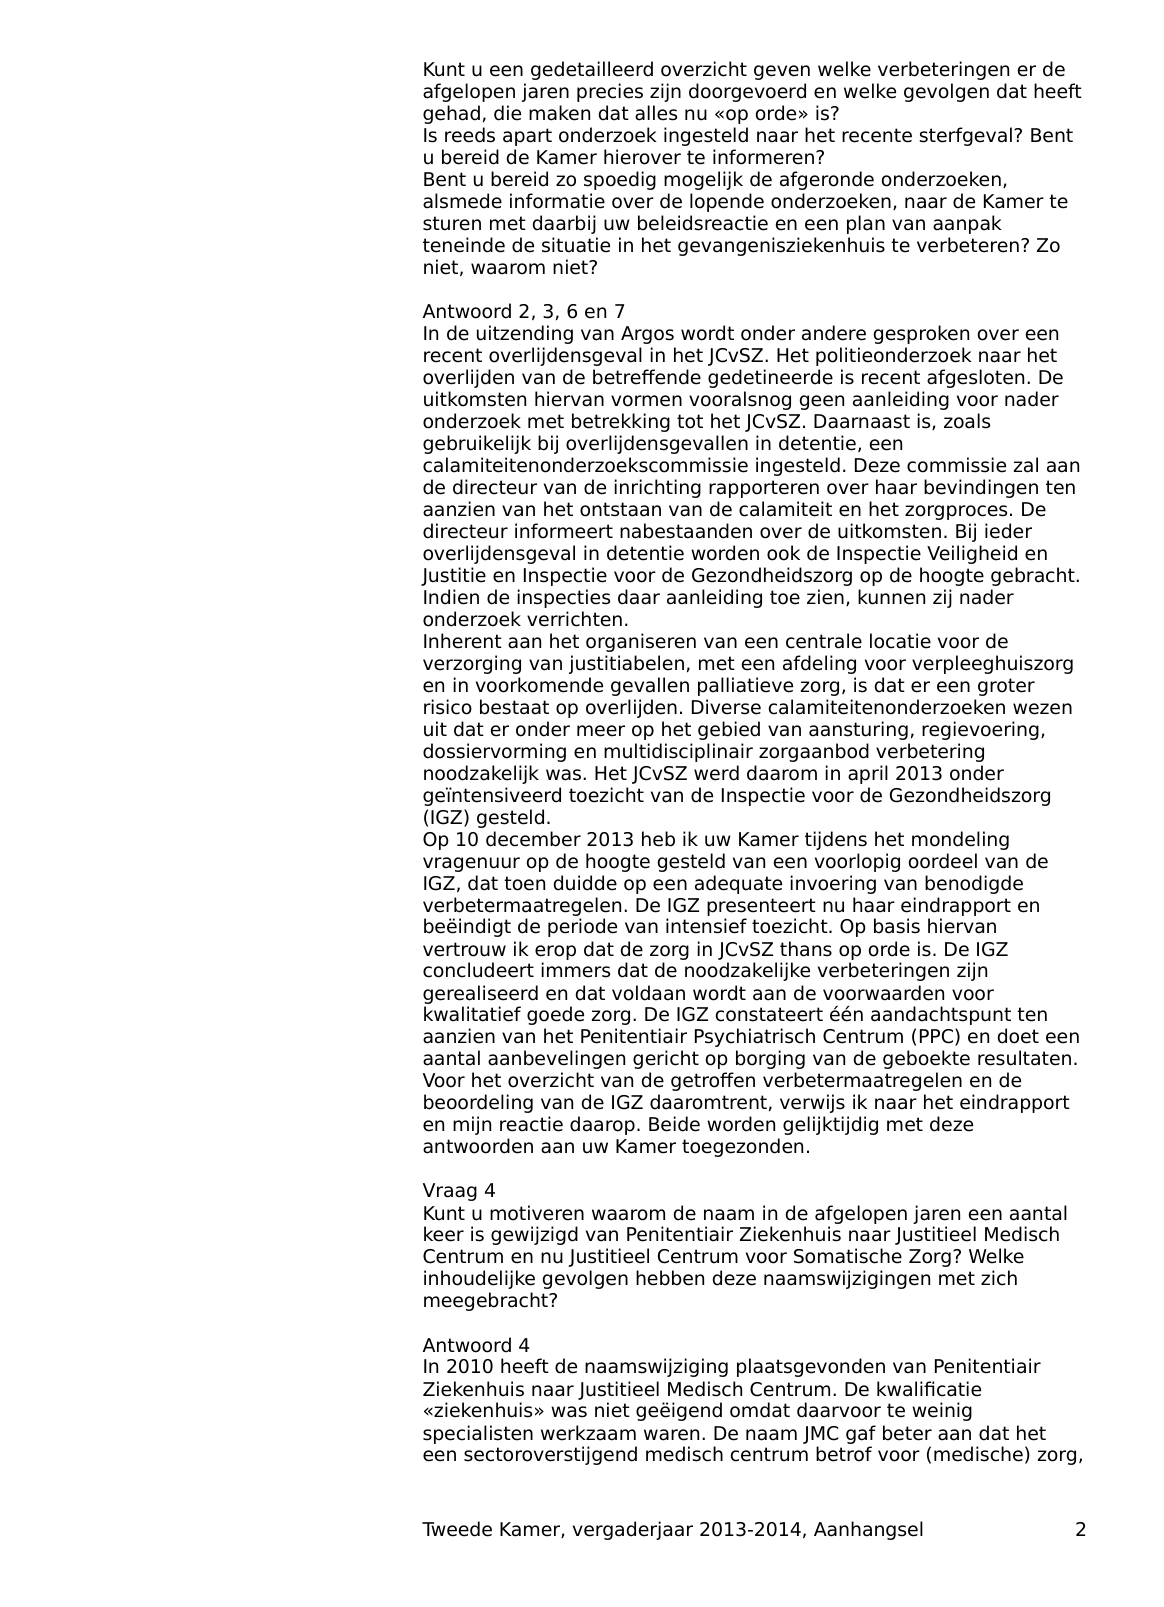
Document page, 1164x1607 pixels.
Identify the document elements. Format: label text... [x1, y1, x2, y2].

text Is reeds apart onderzoek ingesteld naar het recente sterfgeval? Bent u bereid de Kamer hierover te informeren? [422, 125, 1087, 169]
text Voor het overzicht van de getroffen verbetermaatregelen en de beoordeling van de IGZ daaromtrent, verwijs ik naar het eindrapport en mijn reactie daarop. Beide worden gelijktijdig met deze antwoorden aan uw Kamer toegezonden. [422, 1070, 1087, 1158]
text Vraag 4 [422, 1180, 1087, 1202]
text In de uitzending van Argos wordt onder andere gesproken over een recent overlijdensgeval in het JCvSZ. Het politieonderzoek naar het overlijden van de betreffende gedetineerde is recent afgesloten. De uitkomsten hiervan vormen vooralsnog geen aanleiding voor nader onderzoek met betrekking tot het JCvSZ. Daarnaast is, zoals gebruikelijk bij overlijdensgevallen in detentie, een calamiteitenonderzoekscommissie ingesteld. Deze commissie zal aan de directeur van de inrichting rapporteren over haar bevindingen ten aanzien van het ontstaan van de calamiteit en het zorgproces. De directeur informeert nabestaanden over de uitkomsten. Bij ieder overlijdensgeval in detentie worden ook de Inspectie Veiligheid en Justitie en Inspectie voor de Gezondheidszorg op de hoogte gebracht. Indien de inspecties daar aanleiding toe zien, kunnen zij nader onderzoek verrichten. [422, 323, 1087, 631]
text Antwoord 4 [422, 1334, 1087, 1356]
text Inherent aan het organiseren van een centrale locatie voor de verzorging van justitiabelen, met een afdeling voor verpleeghuiszorg en in voorkomende gevallen palliatieve zorg, is dat er een groter risico bestaat op overlijden. Diverse calamiteitenonderzoeken wezen uit dat er onder meer op het gebied van aansturing, regievoering, dossiervorming en multidisciplinair zorgaanbod verbetering noodzakelijk was. Het JCvSZ werd daarom in april 2013 onder geïntensiveerd toezicht van de Inspectie voor de Gezondheidszorg (IGZ) gesteld. [422, 631, 1087, 828]
text Kunt u een gedetailleerd overzicht geven welke verbeteringen er de afgelopen jaren precies zijn doorgevoerd en welke gevolgen dat heeft gehad, die maken dat alles nu «op orde» is? [422, 59, 1087, 125]
text Op 10 december 2013 heb ik uw Kamer tijdens het mondeling vragenuur op de hoogte gesteld van een voorlopig oordeel van de IGZ, dat toen duidde op een adequate invoering van benodigde verbetermaatregelen. De IGZ presenteert nu haar eindrapport en beëindigt de periode van intensief toezicht. Op basis hiervan vertrouw ik erop dat de zorg in JCvSZ thans op orde is. De IGZ concludeert immers dat de noodzakelijke verbeteringen zijn gerealiseerd en dat voldaan wordt aan de voorwaarden voor kwalitatief goede zorg. De IGZ constateert één aandachtspunt ten aanzien van het Penitentiair Psychiatrisch Centrum (PPC) en doet een aantal aanbevelingen gericht op borging van de geboekte resultaten. [422, 828, 1087, 1070]
text Antwoord 2, 3, 6 en 7 [422, 301, 1087, 323]
text Bent u bereid zo spoedig mogelijk de afgeronde onderzoeken, alsmede informatie over de lopende onderzoeken, naar de Kamer te sturen met daarbij uw beleidsreactie en een plan van aanpak teneinde de situatie in het gevangenisziekenhuis te verbeteren? Zo niet, waarom niet? [422, 169, 1087, 279]
text In 2010 heeft de naamswijziging plaatsgevonden van Penitentiair Ziekenhuis naar Justitieel Medisch Centrum. De kwalificatie «ziekenhuis» was niet geëigend omdat daarvoor te weinig specialisten werkzaam waren. De naam JMC gaf beter aan dat het een sectoroverstijgend medisch centrum betrof voor (medische) zorg, [422, 1356, 1087, 1466]
text Kunt u motiveren waarom de naam in de afgelopen jaren een aantal keer is gewijzigd van Penitentiair Ziekenhuis naar Justitieel Medisch Centrum en nu Justitieel Centrum voor Somatische Zorg? Welke inhoudelijke gevolgen hebben deze naamswijzigingen met zich meegebracht? [422, 1202, 1087, 1312]
